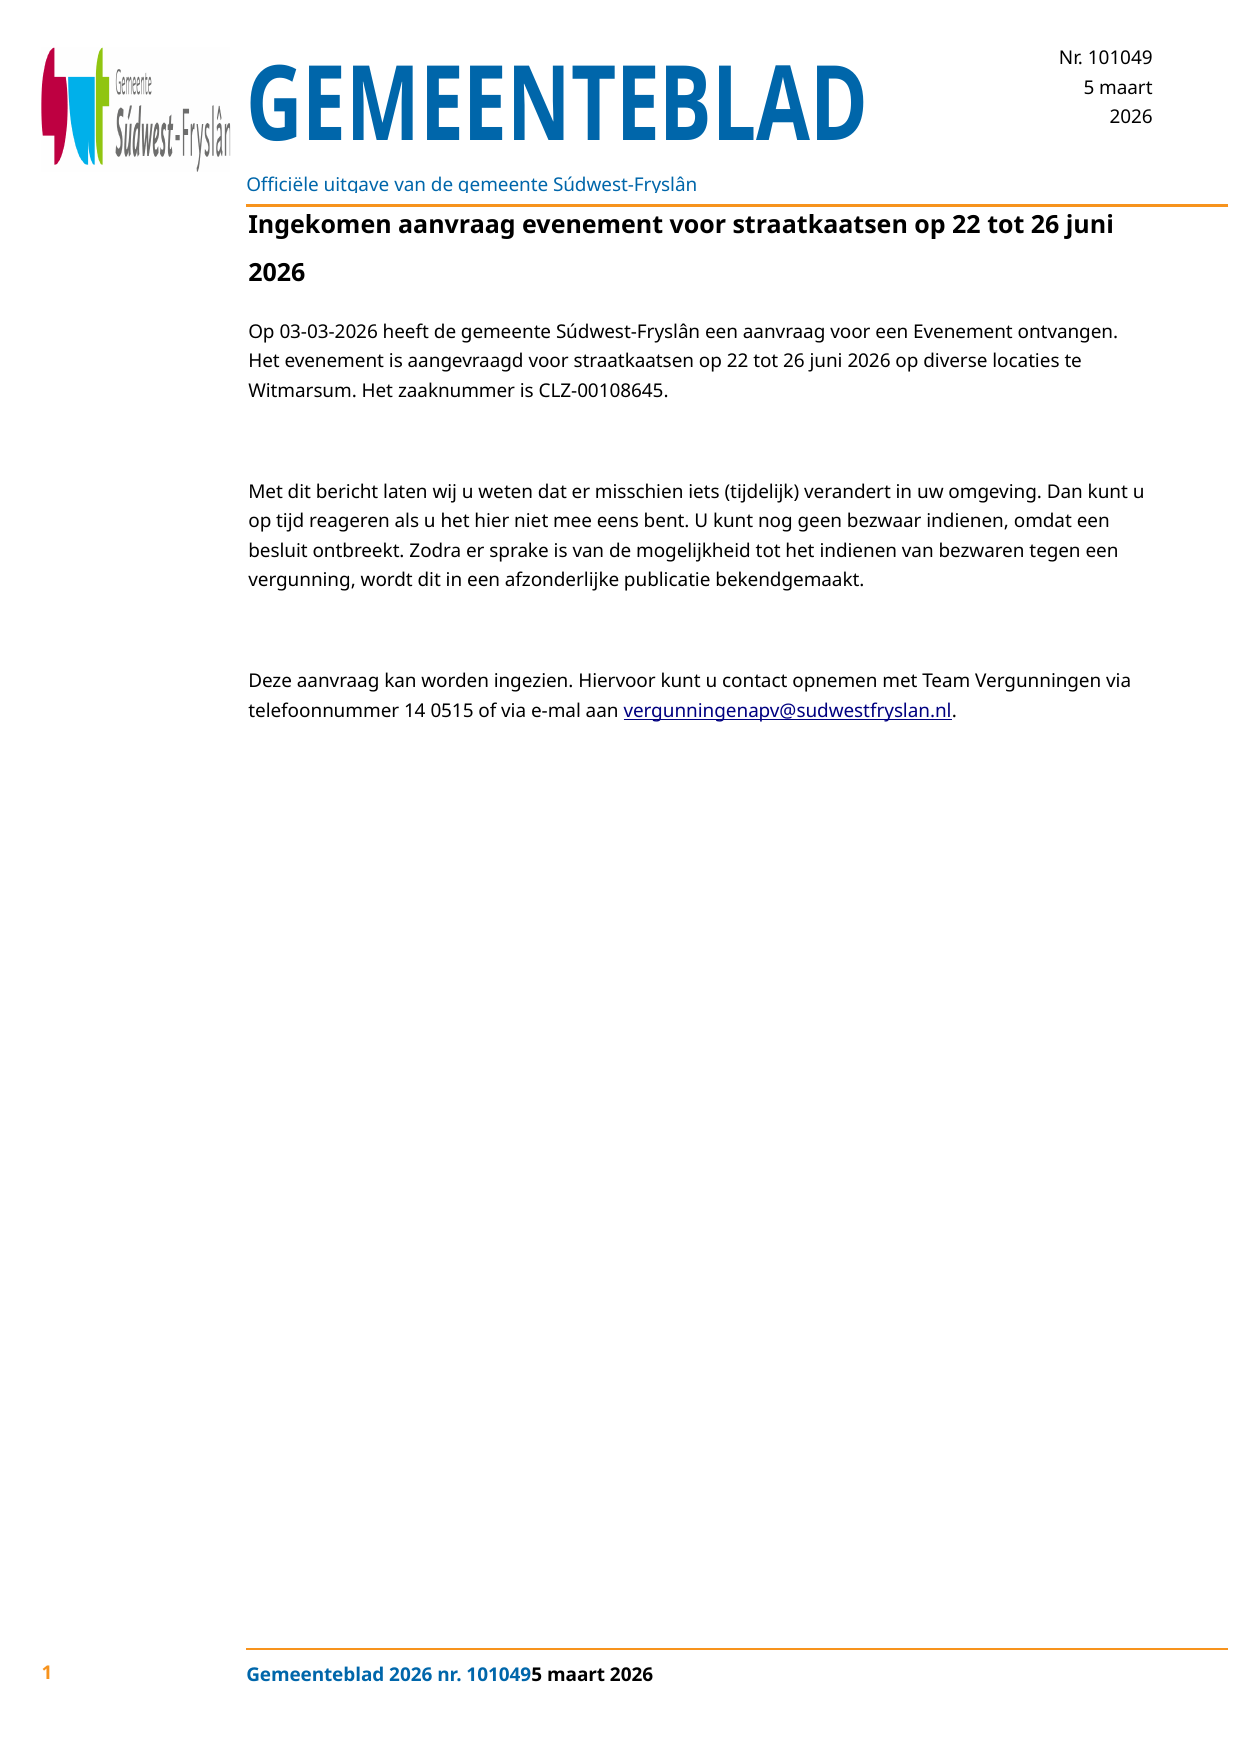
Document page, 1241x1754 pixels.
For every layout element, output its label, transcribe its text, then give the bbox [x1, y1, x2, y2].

text Deze aanvraag kan worden ingezien. Hiervoor kunt u contact opnemen met Team Vergunningen via telefoonnummer 14 0515 of via e-mal aan vergunningenapv@sudwestfryslan.nl. [248, 667, 1152, 723]
picture [41, 47, 231, 172]
text Met dit bericht laten wij u weten dat er misschien iets (tijdelijk) verandert in uw omgeving. Dan kunt u op tijd reageren als u het hier niet mee eens bent. U kunt nog geen bezwaar indienen, omdat een besluit ontbreekt. Zodra er sprake is van de mogelijkheid tot het indienen van bezwaren tegen een vergunning, wordt dit in een afzonderlijke publicatie bekendgemaakt. [248, 478, 1152, 592]
text Ingekomen aanvraag evenement voor straatkaatsen op 22 tot 26 juni 2026 [248, 207, 1152, 288]
text Op 03-03-2026 heeft de gemeente Súdwest-Fryslân een aanvraag voor een Evenement ontvangen. Het evenement is aangevraagd voor straatkaatsen op 22 tot 26 juni 2026 op diverse locaties te Witmarsum. Het zaaknummer is CLZ-00108645. [248, 318, 1152, 403]
